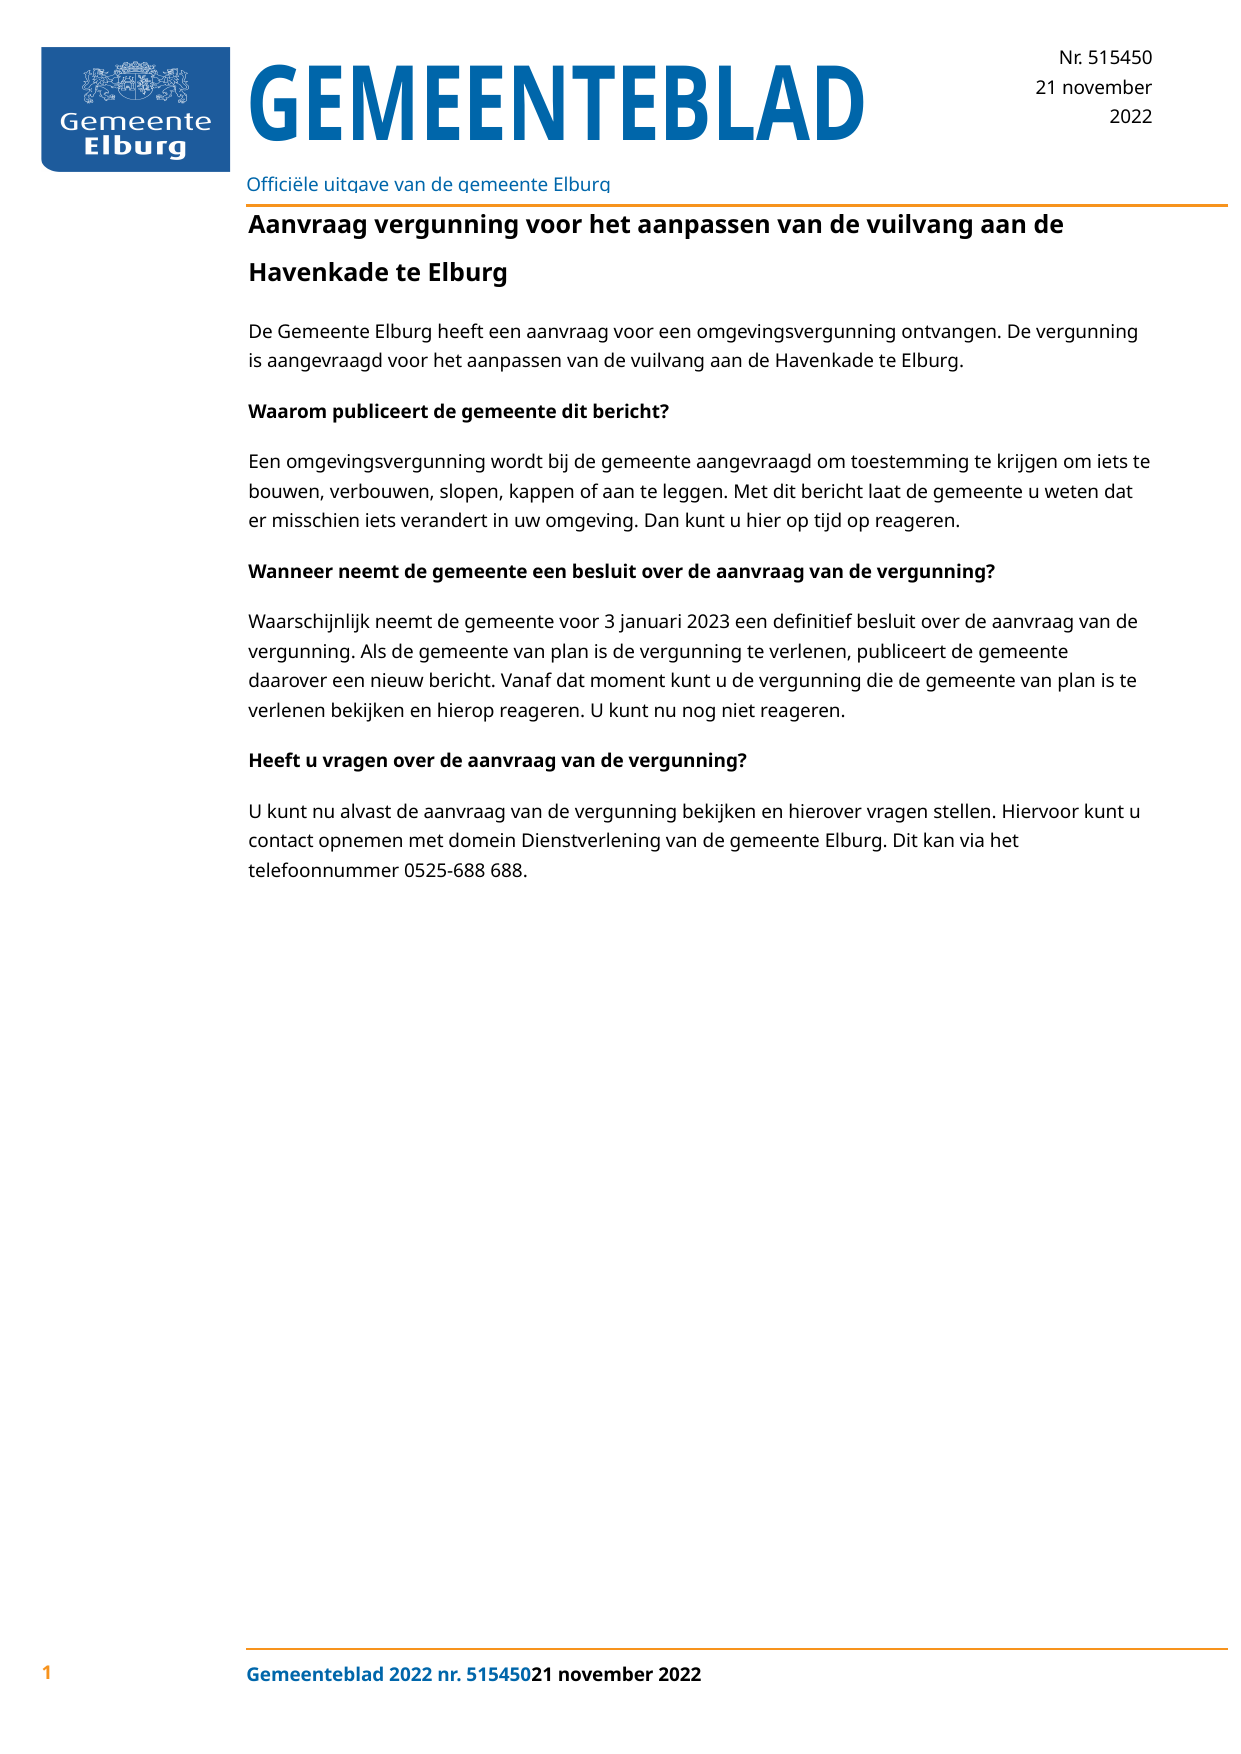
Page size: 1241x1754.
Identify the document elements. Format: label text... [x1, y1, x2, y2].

text Waarom publiceert de gemeente dit bericht? [248, 398, 1152, 424]
text Aanvraag vergunning voor het aanpassen van de vuilvang aan de Havenkade te Elburg [248, 207, 1152, 288]
text Wanneer neemt de gemeente een besluit over de aanvraag van de vergunning? [248, 558, 1152, 584]
text Waarschijnlijk neemt de gemeente voor 3 januari 2023 een definitief besluit over de aanvraag van de vergunning. Als de gemeente van plan is de vergunning te verlenen, publiceert de gemeente daarover een nieuw bericht. Vanaf dat moment kunt u de vergunning die de gemeente van plan is te verlenen bekijken en hierop reageren. U kunt nu nog niet reageren. [248, 608, 1152, 723]
text Heeft u vragen over de aanvraag van de vergunning? [248, 747, 1152, 773]
text De Gemeente Elburg heeft een aanvraag voor een omgevingsvergunning ontvangen. De vergunning is aangevraagd voor het aanpassen van de vuilvang aan de Havenkade te Elburg. [248, 318, 1152, 373]
picture [41, 47, 231, 172]
text Een omgevingsvergunning wordt bij de gemeente aangevraagd om toestemming te krijgen om iets te bouwen, verbouwen, slopen, kappen of aan te leggen. Met dit bericht laat de gemeente u weten dat er misschien iets verandert in uw omgeving. Dan kunt u hier op tijd op reageren. [248, 448, 1152, 533]
text U kunt nu alvast de aanvraag van de vergunning bekijken en hierover vragen stellen. Hiervoor kunt u contact opnemen met domein Dienstverlening van de gemeente Elburg. Dit kan via het telefoonnummer 0525-688 688. [248, 798, 1152, 883]
